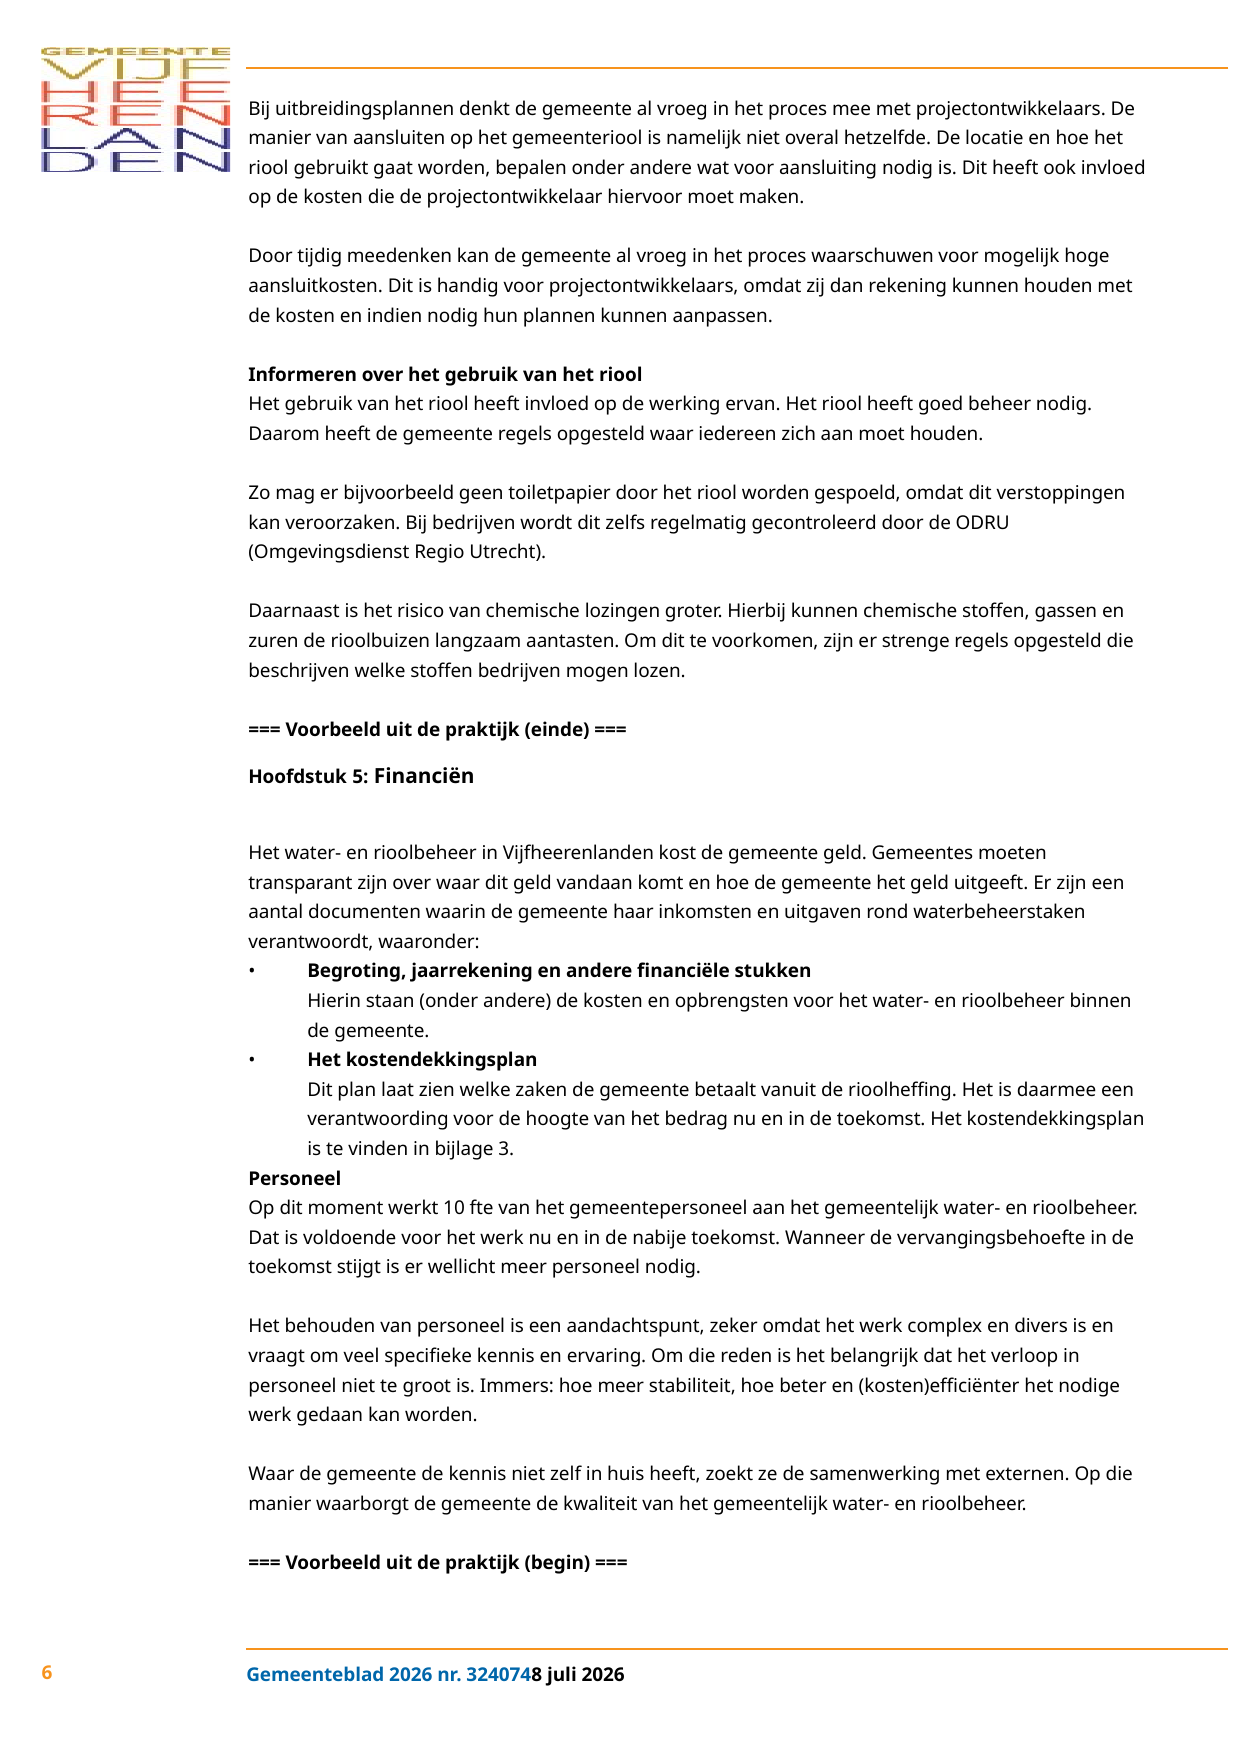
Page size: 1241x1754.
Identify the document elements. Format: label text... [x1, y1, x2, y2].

text Informeren over het gebruik van het riool [248, 361, 1152, 387]
list Begroting, jaarrekening en andere financiële stukken [248, 958, 1152, 983]
list Het kostendekkingsplan [248, 1046, 1152, 1072]
text Personeel [248, 1165, 1152, 1191]
text Zo mag er bijvoorbeeld geen toiletpapier door het riool worden gespoeld, omdat dit verstoppingen kan veroorzaken. Bij bedrijven wordt dit zelfs regelmatig gecontroleerd door de ODRU (Omgevingsdienst Regio Utrecht). [248, 479, 1152, 564]
text Het behouden van personeel is een aandachtspunt, zeker omdat het werk complex en divers is en vraagt om veel specifieke kennis en ervaring. Om die reden is het belangrijk dat het verloop in personeel niet te groot is. Immers: hoe meer stabiliteit, hoe beter en (kosten)efficiënter het nodige werk gedaan kan worden. [248, 1313, 1152, 1427]
text Het gebruik van het riool heeft invloed op de werking ervan. Het riool heeft goed beheer nodig. Daarom heeft de gemeente regels opgesteld waar iedereen zich aan moet houden. [248, 391, 1152, 446]
text Hoofdstuk 5: Financiën [248, 762, 1152, 790]
text === Voorbeeld uit de praktijk (begin) === [248, 1549, 1152, 1575]
text Door tijdig meedenken kan de gemeente al vroeg in het proces waarschuwen voor mogelijk hoge aansluitkosten. Dit is handig voor projectontwikkelaars, omdat zij dan rekening kunnen houden met de kosten en indien nodig hun plannen kunnen aanpassen. [248, 243, 1152, 328]
text Waar de gemeente de kennis niet zelf in huis heeft, zoekt ze de samenwerking met externen. Op die manier waarborgt de gemeente de kwaliteit van het gemeentelijk water- en rioolbeheer. [248, 1461, 1152, 1516]
text === Voorbeeld uit de praktijk (einde) === [248, 716, 1152, 742]
text Het water- en rioolbeheer in Vijfheerenlanden kost de gemeente geld. Gemeentes moeten transparant zijn over waar dit geld vandaan komt en hoe de gemeente het geld uitgeeft. Er zijn een aantal documenten waarin de gemeente haar inkomsten en uitgaven rond waterbeheerstaken verantwoordt, waaronder: [248, 839, 1152, 954]
text Bij uitbreidingsplannen denkt de gemeente al vroeg in het proces mee met projectontwikkelaars. De manier van aansluiten op het gemeenteriool is namelijk niet overal hetzelfde. De locatie en hoe het riool gebruikt gaat worden, bepalen onder andere wat voor aansluiting nodig is. Dit heeft ook invloed op de kosten die de projectontwikkelaar hiervoor moet maken. [248, 95, 1152, 209]
text Op dit moment werkt 10 fte van het gemeentepersoneel aan het gemeentelijk water- en rioolbeheer. Dat is voldoende voor het werk nu en in de nabije toekomst. Wanneer de vervangingsbehoefte in de toekomst stijgt is er wellicht meer personeel nodig. [248, 1194, 1152, 1279]
text Daarnaast is het risico van chemische lozingen groter. Hierbij kunnen chemische stoffen, gassen en zuren de rioolbuizen langzaam aantasten. Om dit te voorkomen, zijn er strenge regels opgesteld die beschrijven welke stoffen bedrijven mogen lozen. [248, 598, 1152, 683]
list Hierin staan (onder andere) de kosten en opbrengsten voor het water- en rioolbeheer binnen de gemeente. [248, 987, 1152, 1043]
list Dit plan laat zien welke zaken de gemeente betaalt vanuit de rioolheffing. Het is daarmee een verantwoording voor de hoogte van het bedrag nu en in de toekomst. Het kostendekkingsplan is te vinden in bijlage 3. [248, 1076, 1152, 1161]
picture [41, 47, 231, 172]
